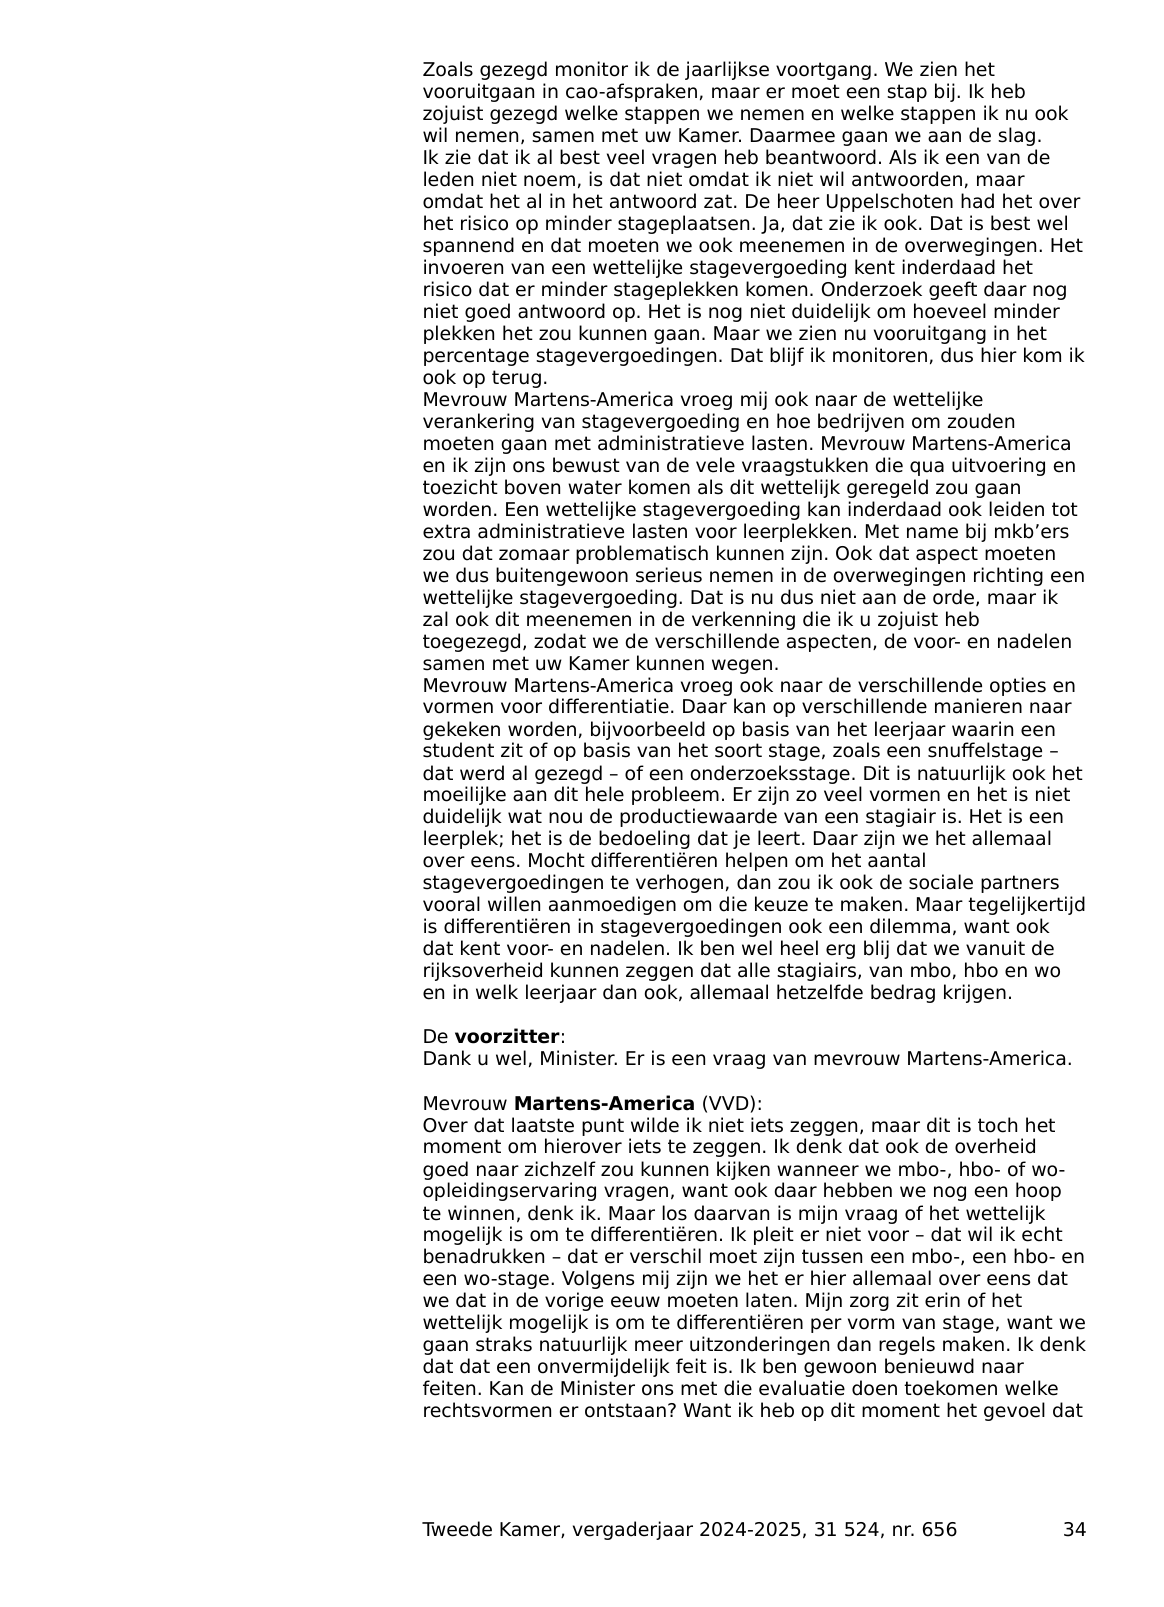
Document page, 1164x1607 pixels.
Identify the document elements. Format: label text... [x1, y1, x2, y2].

text Ik zie dat ik al best veel vragen heb beantwoord. Als ik een van de leden niet noem, is dat niet omdat ik niet wil antwoorden, maar omdat het al in het antwoord zat. De heer Uppelschoten had het over het risico op minder stageplaatsen. Ja, dat zie ik ook. Dat is best wel spannend en dat moeten we ook meenemen in de overwegingen. Het invoeren van een wettelijke stagevergoeding kent inderdaad het risico dat er minder stageplekken komen. Onderzoek geeft daar nog niet goed antwoord op. Het is nog niet duidelijk om hoeveel minder plekken het zou kunnen gaan. Maar we zien nu vooruitgang in het percentage stagevergoedingen. Dat blijf ik monitoren, dus hier kom ik ook op terug. [422, 147, 1087, 389]
text Dank u wel, Minister. Er is een vraag van mevrouw Martens-America. [422, 1048, 1087, 1070]
text Mevrouw Martens-America vroeg ook naar de verschillende opties en vormen voor differentiatie. Daar kan op verschillende manieren naar gekeken worden, bijvoorbeeld op basis van het leerjaar waarin een student zit of op basis van het soort stage, zoals een snuffelstage – dat werd al gezegd – of een onderzoeksstage. Dit is natuurlijk ook het moeilijke aan dit hele probleem. Er zijn zo veel vormen en het is niet duidelijk wat nou de productiewaarde van een stagiair is. Het is een leerplek; het is de bedoeling dat je leert. Daar zijn we het allemaal over eens. Mocht differentiëren helpen om het aantal stagevergoedingen te verhogen, dan zou ik ook de sociale partners vooral willen aanmoedigen om die keuze te maken. Maar tegelijkertijd is differentiëren in stagevergoedingen ook een dilemma, want ook dat kent voor- en nadelen. Ik ben wel heel erg blij dat we vanuit de rijksoverheid kunnen zeggen dat alle stagiairs, van mbo, hbo en wo en in welk leerjaar dan ook, allemaal hetzelfde bedrag krijgen. [422, 674, 1087, 1004]
text Zoals gezegd monitor ik de jaarlijkse voortgang. We zien het vooruitgaan in cao-afspraken, maar er moet een stap bij. Ik heb zojuist gezegd welke stappen we nemen en welke stappen ik nu ook wil nemen, samen met uw Kamer. Daarmee gaan we aan de slag. [422, 59, 1087, 147]
text Over dat laatste punt wilde ik niet iets zeggen, maar dit is toch het moment om hierover iets te zeggen. Ik denk dat ook de overheid goed naar zichzelf zou kunnen kijken wanneer we mbo-, hbo- of wo-opleidingservaring vragen, want ook daar hebben we nog een hoop te winnen, denk ik. Maar los daarvan is mijn vraag of het wettelijk mogelijk is om te differentiëren. Ik pleit er niet voor – dat wil ik echt benadrukken – dat er verschil moet zijn tussen een mbo-, een hbo- en een wo-stage. Volgens mij zijn we het er hier allemaal over eens dat we dat in de vorige eeuw moeten laten. Mijn zorg zit erin of het wettelijk mogelijk is om te differentiëren per vorm van stage, want we gaan straks natuurlijk meer uitzonderingen dan regels maken. Ik denk dat dat een onvermijdelijk feit is. Ik ben gewoon benieuwd naar feiten. Kan de Minister ons met die evaluatie doen toekomen welke rechtsvormen er ontstaan? Want ik heb op dit moment het gevoel dat [422, 1114, 1087, 1422]
text Mevrouw Martens-America (VVD): [422, 1092, 1087, 1114]
text Mevrouw Martens-America vroeg mij ook naar de wettelijke verankering van stagevergoeding en hoe bedrijven om zouden moeten gaan met administratieve lasten. Mevrouw Martens-America en ik zijn ons bewust van de vele vraagstukken die qua uitvoering en toezicht boven water komen als dit wettelijk geregeld zou gaan worden. Een wettelijke stagevergoeding kan inderdaad ook leiden tot extra administratieve lasten voor leerplekken. Met name bij mkb’ers zou dat zomaar problematisch kunnen zijn. Ook dat aspect moeten we dus buitengewoon serieus nemen in de overwegingen richting een wettelijke stagevergoeding. Dat is nu dus niet aan de orde, maar ik zal ook dit meenemen in de verkenning die ik u zojuist heb toegezegd, zodat we de verschillende aspecten, de voor- en nadelen samen met uw Kamer kunnen wegen. [422, 389, 1087, 674]
text De voorzitter: [422, 1026, 1087, 1048]
